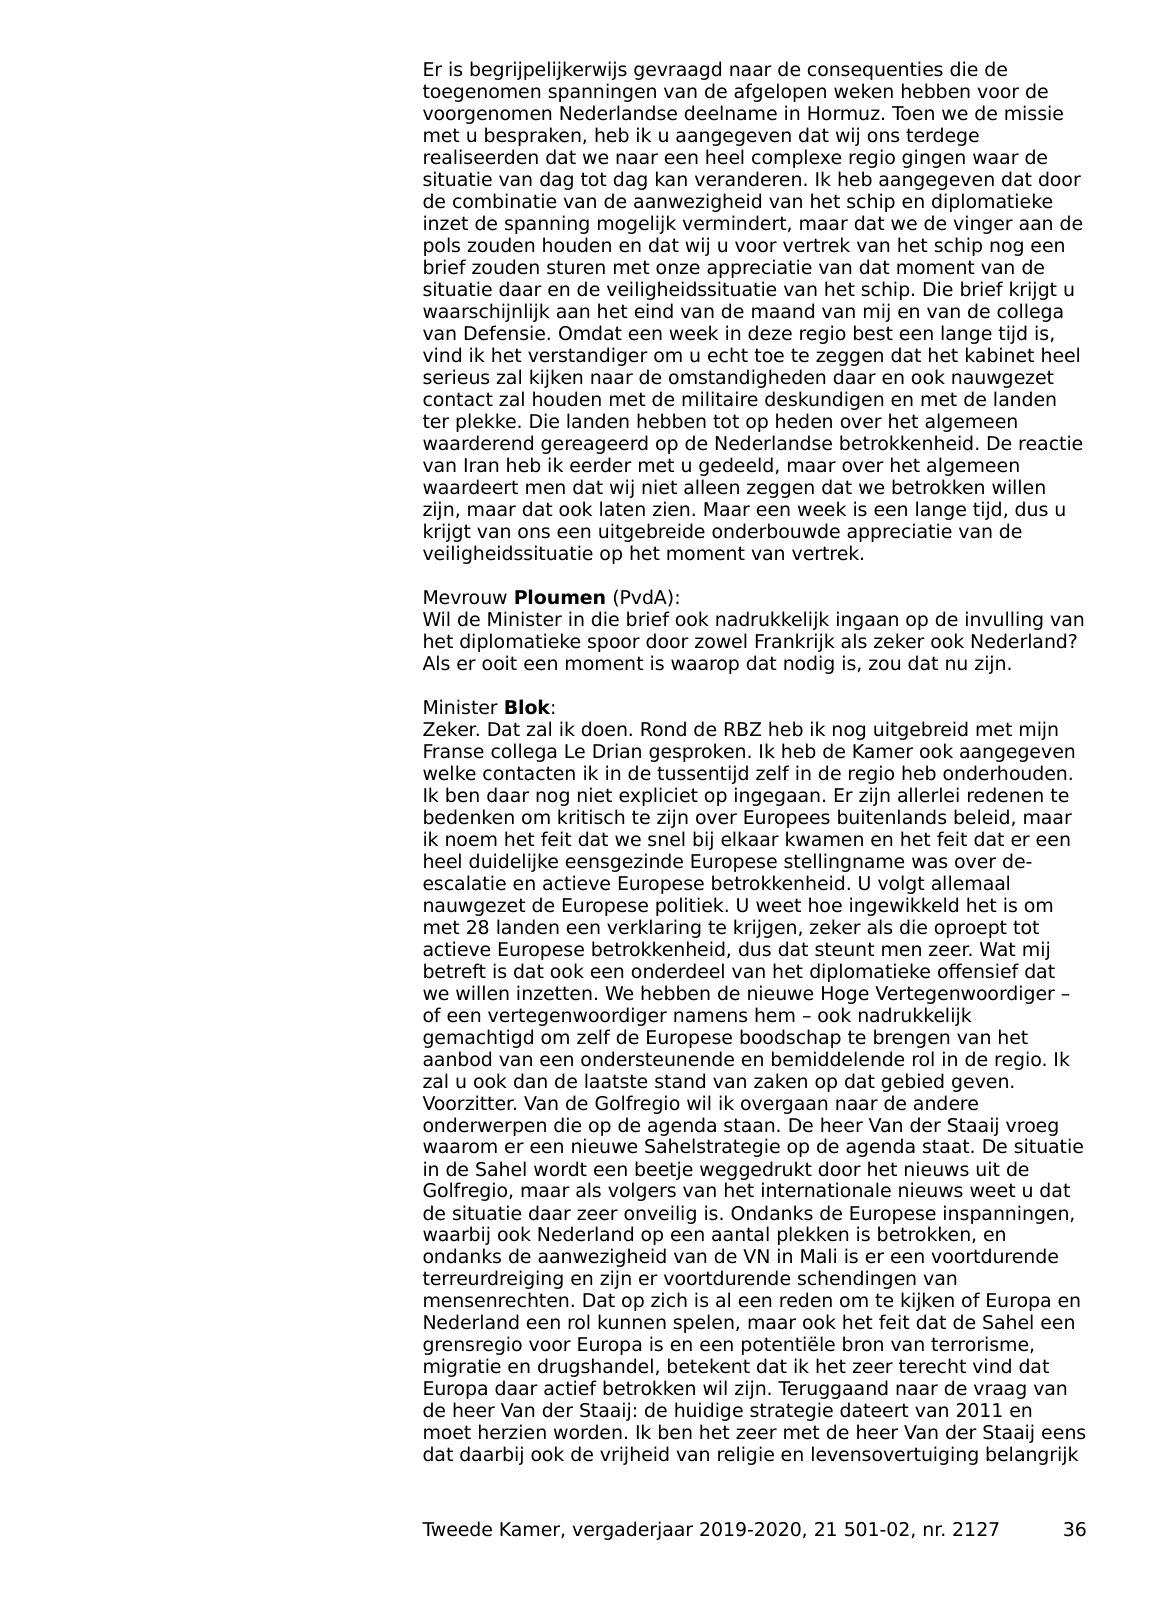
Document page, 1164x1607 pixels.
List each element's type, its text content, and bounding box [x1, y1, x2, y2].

text Minister Blok: [422, 697, 1087, 719]
text Mevrouw Ploumen (PvdA): [422, 587, 1087, 609]
text Voorzitter. Van de Golfregio wil ik overgaan naar de andere onderwerpen die op de agenda staan. De heer Van der Staaij vroeg waarom er een nieuwe Sahelstrategie op de agenda staat. De situatie in de Sahel wordt een beetje weggedrukt door het nieuws uit de Golfregio, maar als volgers van het internationale nieuws weet u dat de situatie daar zeer onveilig is. Ondanks de Europese inspanningen, waarbij ook Nederland op een aantal plekken is betrokken, en ondanks de aanwezigheid van de VN in Mali is er een voortdurende terreurdreiging en zijn er voortdurende schendingen van mensenrechten. Dat op zich is al een reden om te kijken of Europa en Nederland een rol kunnen spelen, maar ook het feit dat de Sahel een grensregio voor Europa is en een potentiële bron van terrorisme, migratie en drugshandel, betekent dat ik het zeer terecht vind dat Europa daar actief betrokken wil zijn. Teruggaand naar de vraag van de heer Van der Staaij: de huidige strategie dateert van 2011 en moet herzien worden. Ik ben het zeer met de heer Van der Staaij eens dat daarbij ook de vrijheid van religie en levensovertuiging belangrijk [422, 1092, 1087, 1466]
text Wil de Minister in die brief ook nadrukkelijk ingaan op de invulling van het diplomatieke spoor door zowel Frankrijk als zeker ook Nederland? Als er ooit een moment is waarop dat nodig is, zou dat nu zijn. [422, 609, 1087, 675]
text Zeker. Dat zal ik doen. Rond de RBZ heb ik nog uitgebreid met mijn Franse collega Le Drian gesproken. Ik heb de Kamer ook aangegeven welke contacten ik in de tussentijd zelf in de regio heb onderhouden. Ik ben daar nog niet expliciet op ingegaan. Er zijn allerlei redenen te bedenken om kritisch te zijn over Europees buitenlands beleid, maar ik noem het feit dat we snel bij elkaar kwamen en het feit dat er een heel duidelijke eensgezinde Europese stellingname was over de-escalatie en actieve Europese betrokkenheid. U volgt allemaal nauwgezet de Europese politiek. U weet hoe ingewikkeld het is om met 28 landen een verklaring te krijgen, zeker als die oproept tot actieve Europese betrokkenheid, dus dat steunt men zeer. Wat mij betreft is dat ook een onderdeel van het diplomatieke offensief dat we willen inzetten. We hebben de nieuwe Hoge Vertegenwoordiger – of een vertegenwoordiger namens hem – ook nadrukkelijk gemachtigd om zelf de Europese boodschap te brengen van het aanbod van een ondersteunende en bemiddelende rol in de regio. Ik zal u ook dan de laatste stand van zaken op dat gebied geven. [422, 719, 1087, 1092]
text Er is begrijpelijkerwijs gevraagd naar de consequenties die de toegenomen spanningen van de afgelopen weken hebben voor de voorgenomen Nederlandse deelname in Hormuz. Toen we de missie met u bespraken, heb ik u aangegeven dat wij ons terdege realiseerden dat we naar een heel complexe regio gingen waar de situatie van dag tot dag kan veranderen. Ik heb aangegeven dat door de combinatie van de aanwezigheid van het schip en diplomatieke inzet de spanning mogelijk vermindert, maar dat we de vinger aan de pols zouden houden en dat wij u voor vertrek van het schip nog een brief zouden sturen met onze appreciatie van dat moment van de situatie daar en de veiligheidssituatie van het schip. Die brief krijgt u waarschijnlijk aan het eind van de maand van mij en van de collega van Defensie. Omdat een week in deze regio best een lange tijd is, vind ik het verstandiger om u echt toe te zeggen dat het kabinet heel serieus zal kijken naar de omstandigheden daar en ook nauwgezet contact zal houden met de militaire deskundigen en met de landen ter plekke. Die landen hebben tot op heden over het algemeen waarderend gereageerd op de Nederlandse betrokkenheid. De reactie van Iran heb ik eerder met u gedeeld, maar over het algemeen waardeert men dat wij niet alleen zeggen dat we betrokken willen zijn, maar dat ook laten zien. Maar een week is een lange tijd, dus u krijgt van ons een uitgebreide onderbouwde appreciatie van de veiligheidssituatie op het moment van vertrek. [422, 59, 1087, 564]
